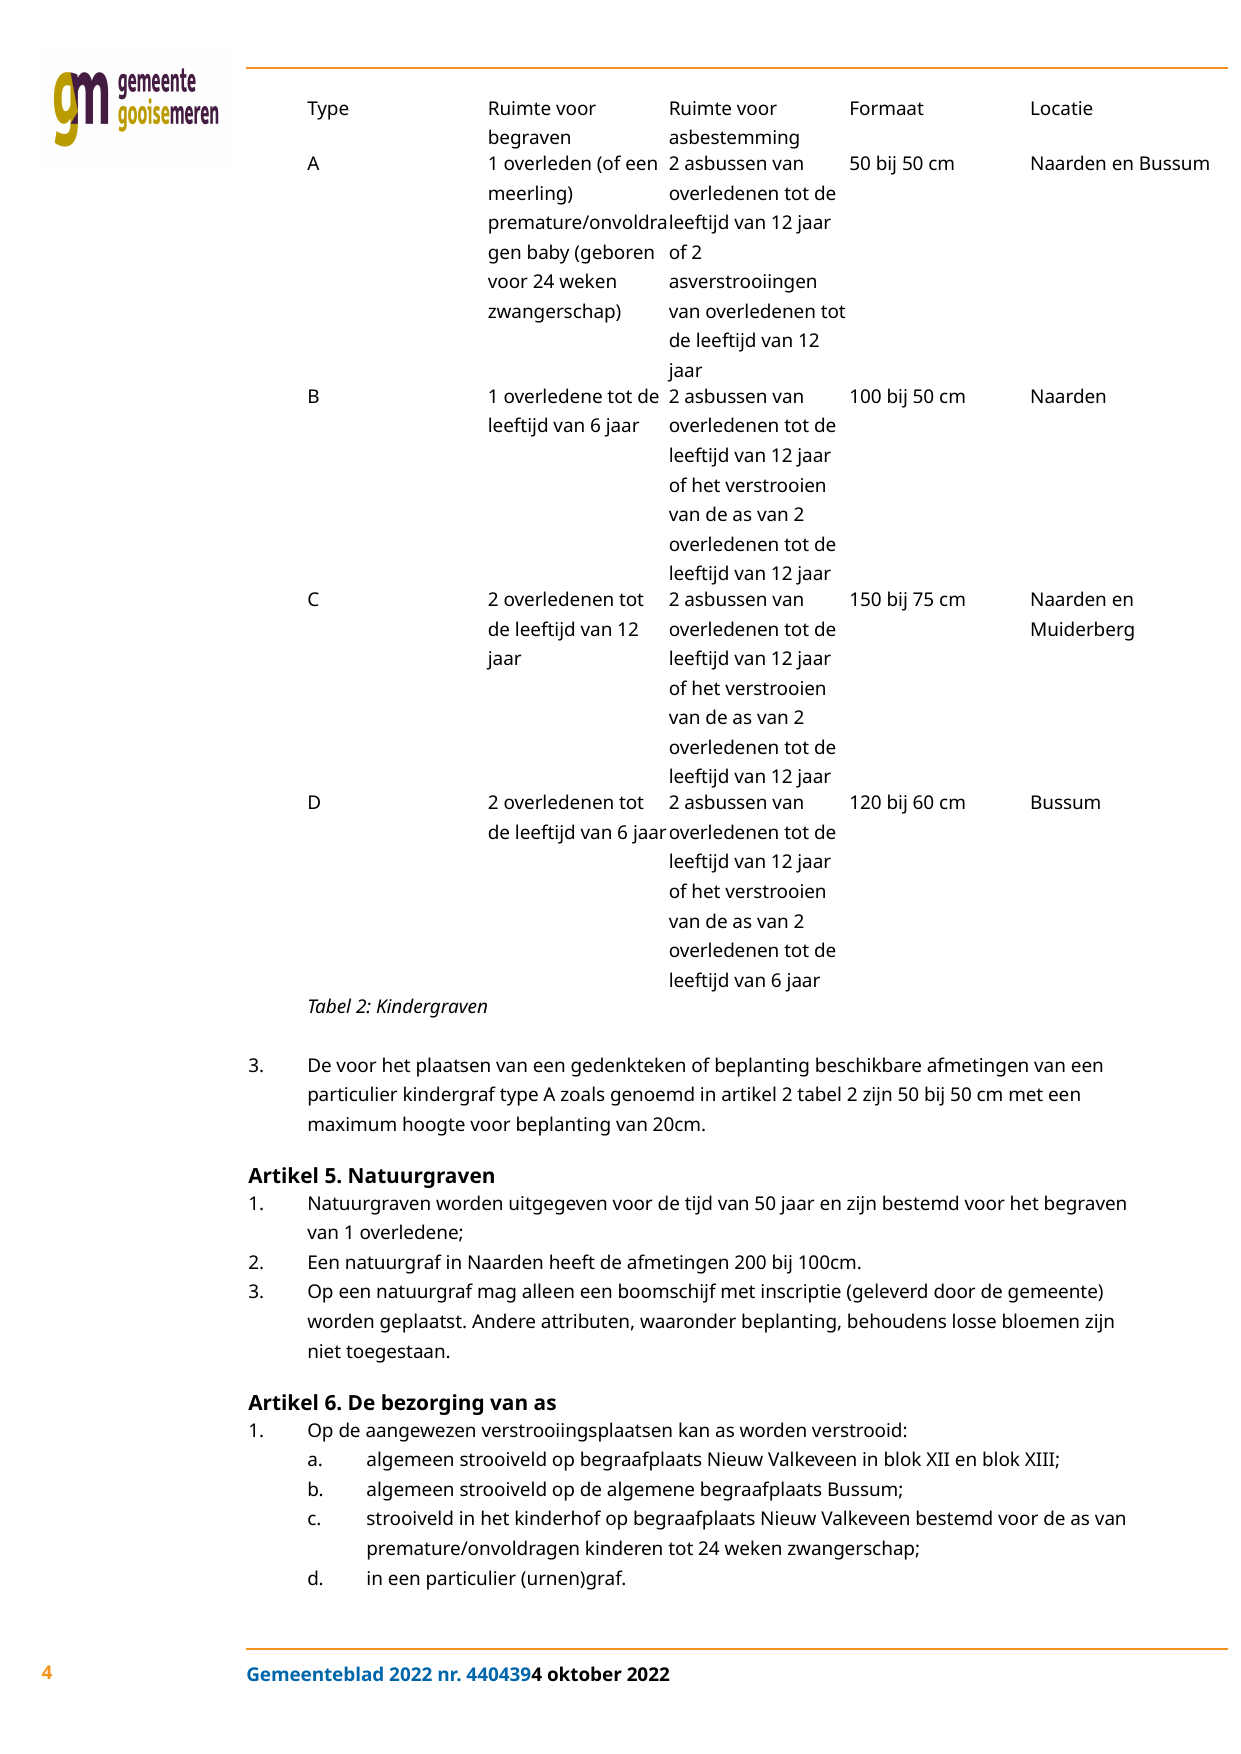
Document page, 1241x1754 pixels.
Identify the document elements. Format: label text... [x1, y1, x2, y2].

table_cell D [307, 790, 488, 993]
table_cell Naarden [1030, 383, 1211, 586]
table_header Type [307, 95, 488, 150]
table_header Locatie [1030, 95, 1211, 150]
table_cell 100 bij 50 cm [849, 383, 1030, 586]
table_cell 2 asbussen van overledenen tot de leeftijd van 12 jaar of het verstrooien van de as van 2 overledenen tot de leeftijd van 12 jaar [669, 586, 849, 789]
table_cell 2 overledenen tot de leeftijd van 12 jaar [488, 586, 668, 789]
list strooiveld in het kinderhof op begraafplaats Nieuw Valkeveen bestemd voor de as van premature/onvoldragen kinderen tot 24 weken zwangerschap; [307, 1506, 1152, 1561]
text Artikel 6. De bezorging van as [248, 1388, 1152, 1417]
table_cell A [307, 150, 488, 383]
table_cell 120 bij 60 cm [849, 790, 1030, 993]
table_cell B [307, 383, 488, 586]
list Een natuurgraf in Naarden heeft de afmetingen 200 bij 100cm. [248, 1249, 1152, 1275]
table_header Ruimte voor begraven [488, 95, 668, 150]
table_cell 50 bij 50 cm [849, 150, 1030, 383]
list Natuurgraven worden uitgegeven voor de tijd van 50 jaar en zijn bestemd voor het begraven van 1 overledene; [248, 1190, 1152, 1245]
list Op de aangewezen verstrooiingsplaatsen kan as worden verstrooid: [248, 1417, 1152, 1442]
table_cell Naarden en Muiderberg [1030, 586, 1211, 789]
list Tabel 2: Kindergraven [248, 993, 1152, 1018]
table_cell 2 overledenen tot de leeftijd van 6 jaar [488, 790, 668, 993]
text Artikel 5. Natuurgraven [248, 1162, 1152, 1190]
table_cell Bussum [1030, 790, 1211, 993]
table_cell 2 asbussen van overledenen tot de leeftijd van 12 jaar of het verstrooien van de as van 2 overledenen tot de leeftijd van 12 jaar [669, 383, 849, 586]
list Op een natuurgraf mag alleen een boomschijf met inscriptie (geleverd door de gemeente) worden geplaatst. Andere attributen, waaronder beplanting, behoudens losse bloemen zijn niet toegestaan. [248, 1279, 1152, 1364]
table_cell Naarden en Bussum [1030, 150, 1211, 383]
list algemeen strooiveld op de algemene begraafplaats Bussum; [307, 1476, 1152, 1502]
table_cell 2 asbussen van overledenen tot de leeftijd van 12 jaar of het verstrooien van de as van 2 overledenen tot de leeftijd van 6 jaar [669, 790, 849, 993]
table_cell 150 bij 75 cm [849, 586, 1030, 789]
table_cell 1 overledene tot de leeftijd van 6 jaar [488, 383, 668, 586]
table_cell C [307, 586, 488, 789]
list De voor het plaatsen van een gedenkteken of beplanting beschikbare afmetingen van een particulier kindergraf type A zoals genoemd in artikel 2 tabel 2 zijn 50 bij 50 cm met een maximum hoogte voor beplanting van 20cm. [248, 1052, 1152, 1137]
list algemeen strooiveld op begraafplaats Nieuw Valkeveen in blok XII en blok XIII; [307, 1446, 1152, 1472]
table_cell 1 overleden (of een meerling) premature/onvoldragen baby (geboren voor 24 weken zwangerschap) [488, 150, 668, 383]
table_header Ruimte voor asbestemming [669, 95, 849, 150]
picture [41, 47, 231, 172]
table_header Formaat [849, 95, 1030, 150]
list in een particulier (urnen)graf. [307, 1565, 1152, 1590]
table_cell 2 asbussen van overledenen tot de leeftijd van 12 jaar of 2 asverstrooiingen van overledenen tot de leeftijd van 12 jaar [669, 150, 849, 383]
